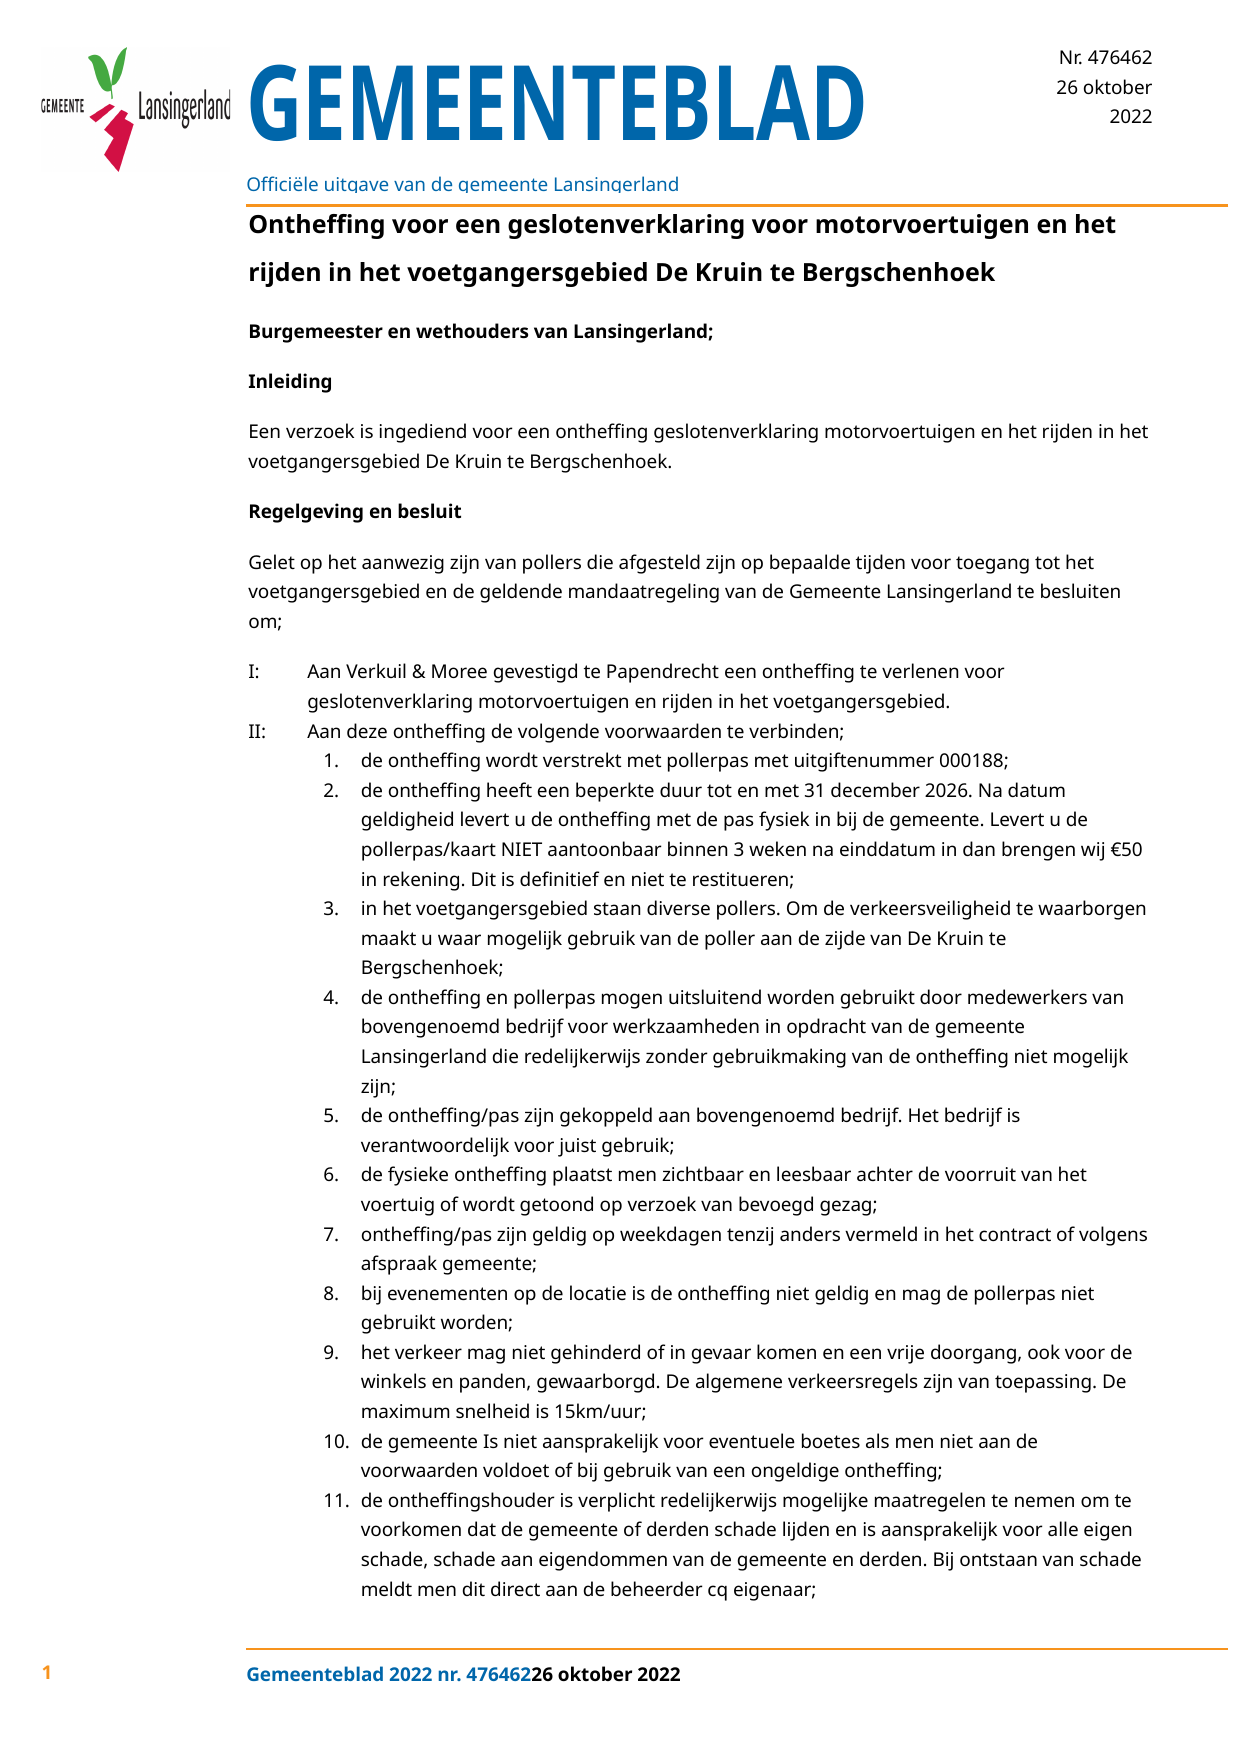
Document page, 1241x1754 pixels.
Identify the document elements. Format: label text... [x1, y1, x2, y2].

text Regelgeving en besluit [248, 499, 1152, 524]
list Aan Verkuil & Moree gevestigd te Papendrecht een ontheffing te verlenen voor geslotenverklaring motorvoertuigen en rijden in het voetgangersgebied. [248, 659, 1152, 714]
text Ontheffing voor een geslotenverklaring voor motorvoertuigen en het rijden in het voetgangersgebied De Kruin te Bergschenhoek [248, 207, 1152, 288]
text Burgemeester en wethouders van Lansingerland; [248, 318, 1152, 344]
list de ontheffing/pas zijn gekoppeld aan bovengenoemd bedrijf. Het bedrijf is verantwoordelijk voor juist gebruik; [323, 1102, 1152, 1158]
text Gelet op het aanwezig zijn van pollers die afgesteld zijn op bepaalde tijden voor toegang tot het voetgangersgebied en de geldende mandaatregeling van de Gemeente Lansingerland te besluiten om; [248, 549, 1152, 634]
list de ontheffing wordt verstrekt met pollerpas met uitgiftenummer 000188; [323, 747, 1152, 773]
list de ontheffing heeft een beperkte duur tot en met 31 december 2026. Na datum geldigheid levert u de ontheffing met de pas fysiek in bij de gemeente. Levert u de pollerpas/kaart NIET aantoonbaar binnen 3 weken na einddatum in dan brengen wij €50 in rekening. Dit is definitief en niet te restitueren; [323, 777, 1152, 892]
list ontheffing/pas zijn geldig op weekdagen tenzij anders vermeld in het contract of volgens afspraak gemeente; [323, 1221, 1152, 1276]
text Een verzoek is ingediend voor een ontheffing geslotenverklaring motorvoertuigen en het rijden in het voetgangersgebied De Kruin te Bergschenhoek. [248, 419, 1152, 474]
list bij evenementen op de locatie is de ontheffing niet geldig en mag de pollerpas niet gebruikt worden; [323, 1280, 1152, 1335]
list de gemeente Is niet aansprakelijk voor eventuele boetes als men niet aan de voorwaarden voldoet of bij gebruik van een ongeldige ontheffing; [323, 1428, 1152, 1483]
list in het voetgangersgebied staan diverse pollers. Om de verkeersveiligheid te waarborgen maakt u waar mogelijk gebruik van de poller aan de zijde van De Kruin te Bergschenhoek; [323, 895, 1152, 980]
list de ontheffingshouder is verplicht redelijkerwijs mogelijke maatregelen te nemen om te voorkomen dat de gemeente of derden schade lijden en is aansprakelijk voor alle eigen schade, schade aan eigendommen van de gemeente en derden. Bij ontstaan van schade meldt men dit direct aan de beheerder cq eigenaar; [323, 1487, 1152, 1602]
text Inleiding [248, 368, 1152, 394]
picture [41, 47, 231, 172]
list het verkeer mag niet gehinderd of in gevaar komen en een vrije doorgang, ook voor de winkels en panden, gewaarborgd. De algemene verkeersregels zijn van toepassing. De maximum snelheid is 15km/uur; [323, 1339, 1152, 1424]
list de ontheffing en pollerpas mogen uitsluitend worden gebruikt door medewerkers van bovengenoemd bedrijf voor werkzaamheden in opdracht van de gemeente Lansingerland die redelijkerwijs zonder gebruikmaking van de ontheffing niet mogelijk zijn; [323, 984, 1152, 1099]
list de fysieke ontheffing plaatst men zichtbaar en leesbaar achter de voorruit van het voertuig of wordt getoond op verzoek van bevoegd gezag; [323, 1162, 1152, 1217]
list Aan deze ontheffing de volgende voorwaarden te verbinden; [248, 718, 1152, 744]
